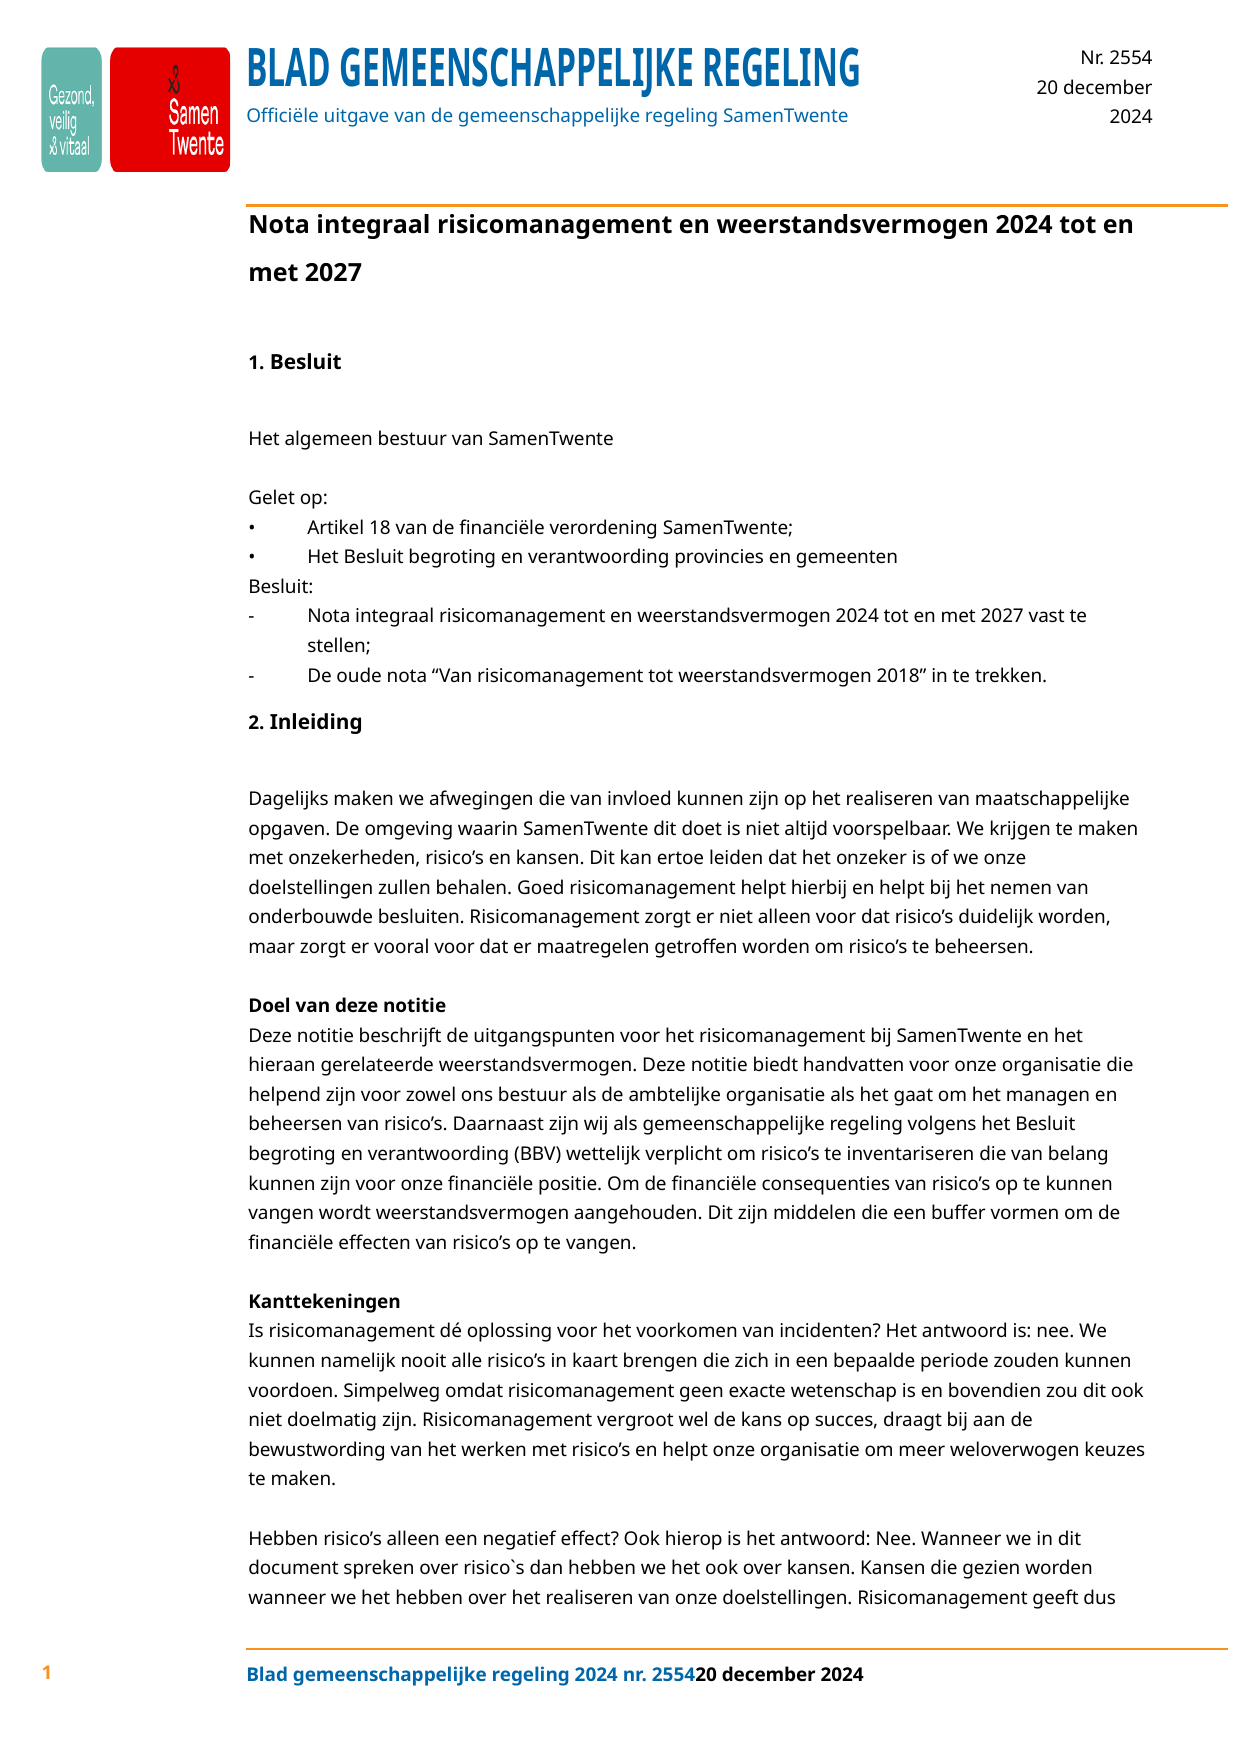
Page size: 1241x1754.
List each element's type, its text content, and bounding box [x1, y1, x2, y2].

text Gelet op: [248, 484, 1152, 510]
picture [41, 47, 231, 172]
list Nota integraal risicomanagement en weerstandsvermogen 2024 tot en met 2027 vast te stellen; [248, 603, 1152, 658]
text Besluit: [248, 573, 1152, 599]
list Het Besluit begroting en verantwoording provincies en gemeenten [248, 543, 1152, 569]
text Dagelijks maken we afwegingen die van invloed kunnen zijn op het realiseren van maatschappelijke opgaven. De omgeving waarin SamenTwente dit doet is niet altijd voorspelbaar. We krijgen te maken met onzekerheden, risico’s en kansen. Dit kan ertoe leiden dat het onzeker is of we onze doelstellingen zullen behalen. Goed risicomanagement helpt hierbij en helpt bij het nemen van onderbouwde besluiten. Risicomanagement zorgt er niet alleen voor dat risico’s duidelijk worden, maar zorgt er vooral voor dat er maatregelen getroffen worden om risico’s te beheersen. [248, 785, 1152, 959]
text Het algemeen bestuur van SamenTwente [248, 425, 1152, 451]
text Hebben risico’s alleen een negatief effect? Ook hierop is het antwoord: Nee. Wanneer we in dit document spreken over risico`s dan hebben we het ook over kansen. Kansen die gezien worden wanneer we het hebben over het realiseren van onze doelstellingen. Risicomanagement geeft dus [248, 1525, 1152, 1610]
text 1. Besluit [248, 347, 1152, 376]
text 2. Inleiding [248, 707, 1152, 736]
text Kanttekeningen [248, 1288, 1152, 1314]
text Doel van deze notitie [248, 992, 1152, 1018]
text Nota integraal risicomanagement en weerstandsvermogen 2024 tot en met 2027 [248, 207, 1152, 288]
list De oude nota “Van risicomanagement tot weerstandsvermogen 2018” in te trekken. [248, 662, 1152, 688]
text Is risicomanagement dé oplossing voor het voorkomen van incidenten? Het antwoord is: nee. We kunnen namelijk nooit alle risico’s in kaart brengen die zich in een bepaalde periode zouden kunnen voordoen. Simpelweg omdat risicomanagement geen exacte wetenschap is en bovendien zou dit ook niet doelmatig zijn. Risicomanagement vergroot wel de kans op succes, draagt bij aan de bewustwording van het werken met risico’s en helpt onze organisatie om meer weloverwogen keuzes te maken. [248, 1318, 1152, 1491]
list Artikel 18 van de financiële verordening SamenTwente; [248, 514, 1152, 540]
text Deze notitie beschrijft de uitgangspunten voor het risicomanagement bij SamenTwente en het hieraan gerelateerde weerstandsvermogen. Deze notitie biedt handvatten voor onze organisatie die helpend zijn voor zowel ons bestuur als de ambtelijke organisatie als het gaat om het managen en beheersen van risico’s. Daarnaast zijn wij als gemeenschappelijke regeling volgens het Besluit begroting en verantwoording (BBV) wettelijk verplicht om risico’s te inventariseren die van belang kunnen zijn voor onze financiële positie. Om de financiële consequenties van risico’s op te kunnen vangen wordt weerstandsvermogen aangehouden. Dit zijn middelen die een buffer vormen om de financiële effecten van risico’s op te vangen. [248, 1022, 1152, 1255]
